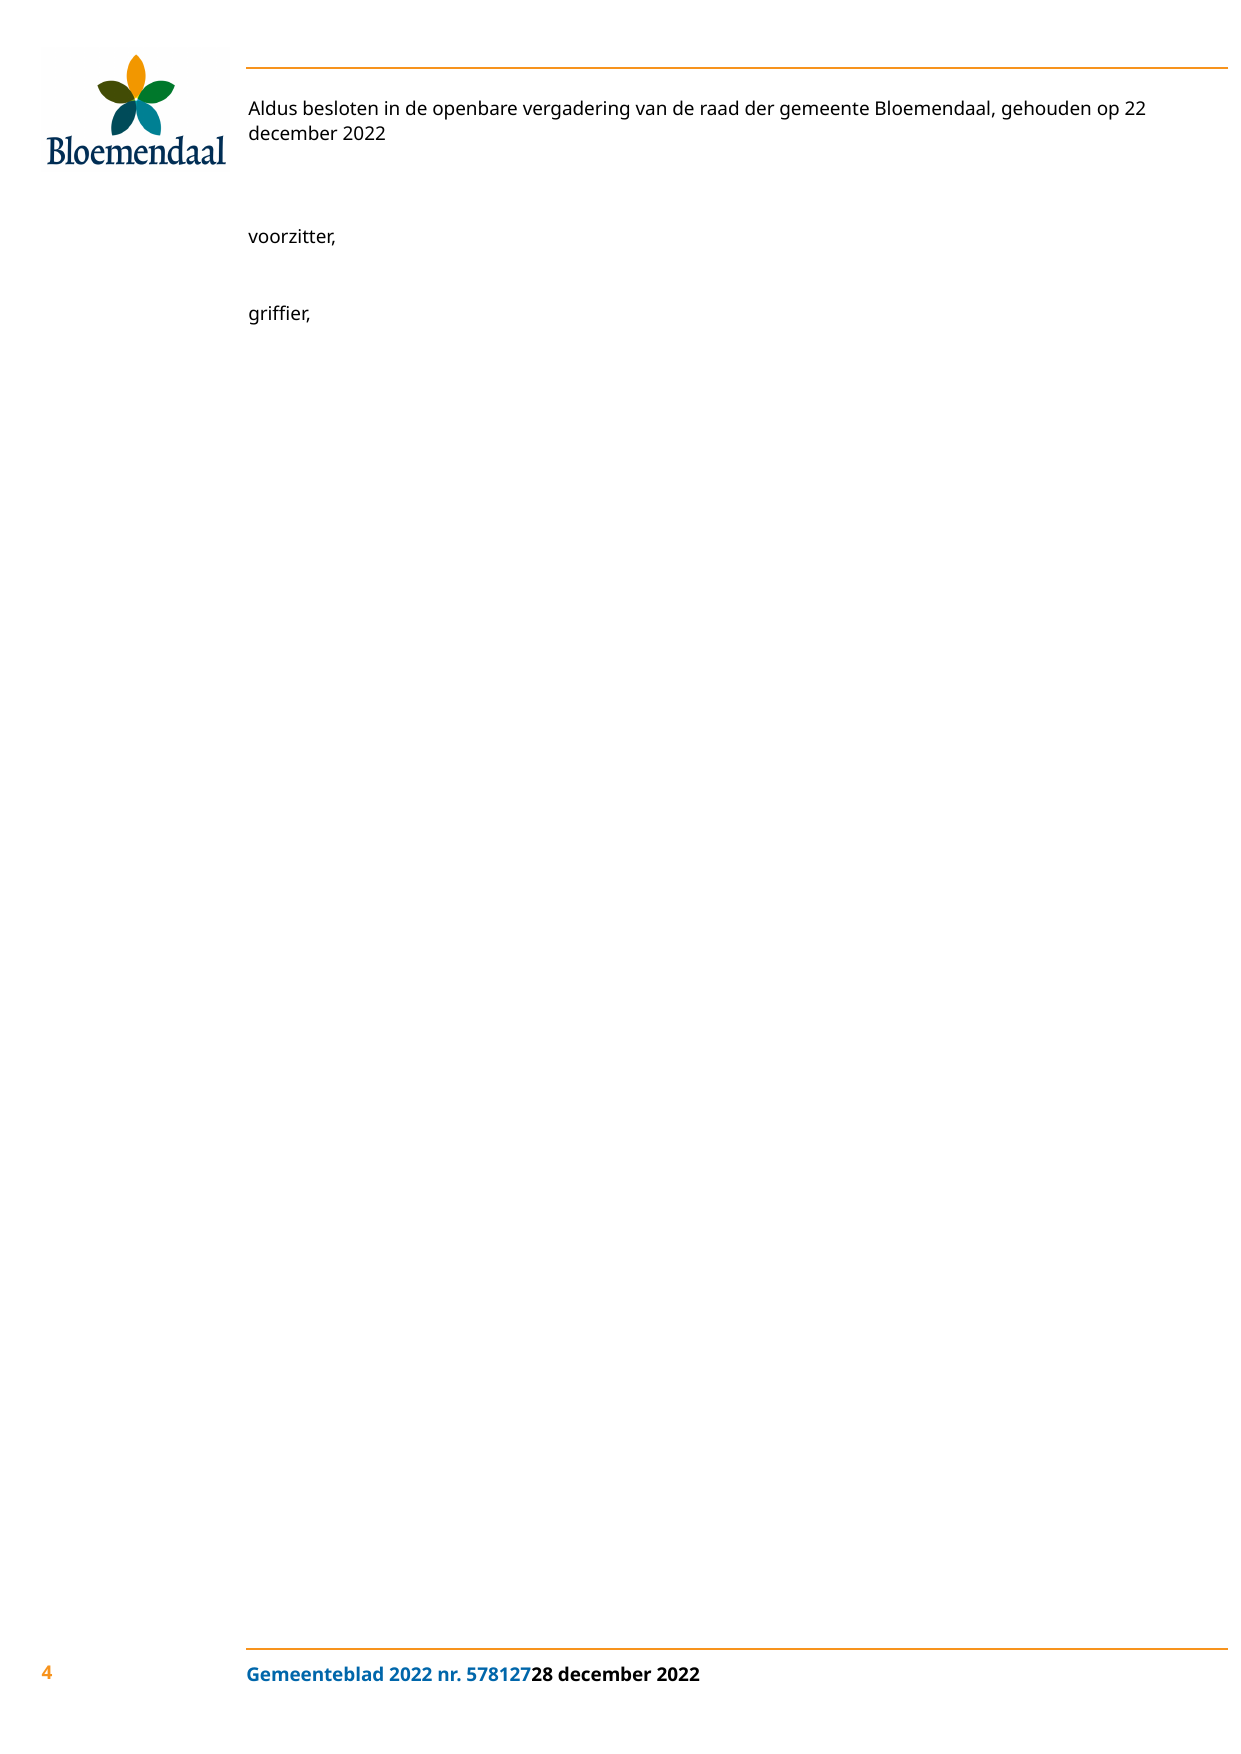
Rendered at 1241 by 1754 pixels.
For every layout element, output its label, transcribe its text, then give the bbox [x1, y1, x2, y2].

text griffier, [248, 301, 1152, 326]
picture [41, 47, 231, 172]
text voorzitter, [248, 223, 1152, 249]
text Aldus besloten in de openbare vergadering van de raad der gemeente Bloemendaal, gehouden op 22 december 2022 [248, 95, 1152, 146]
